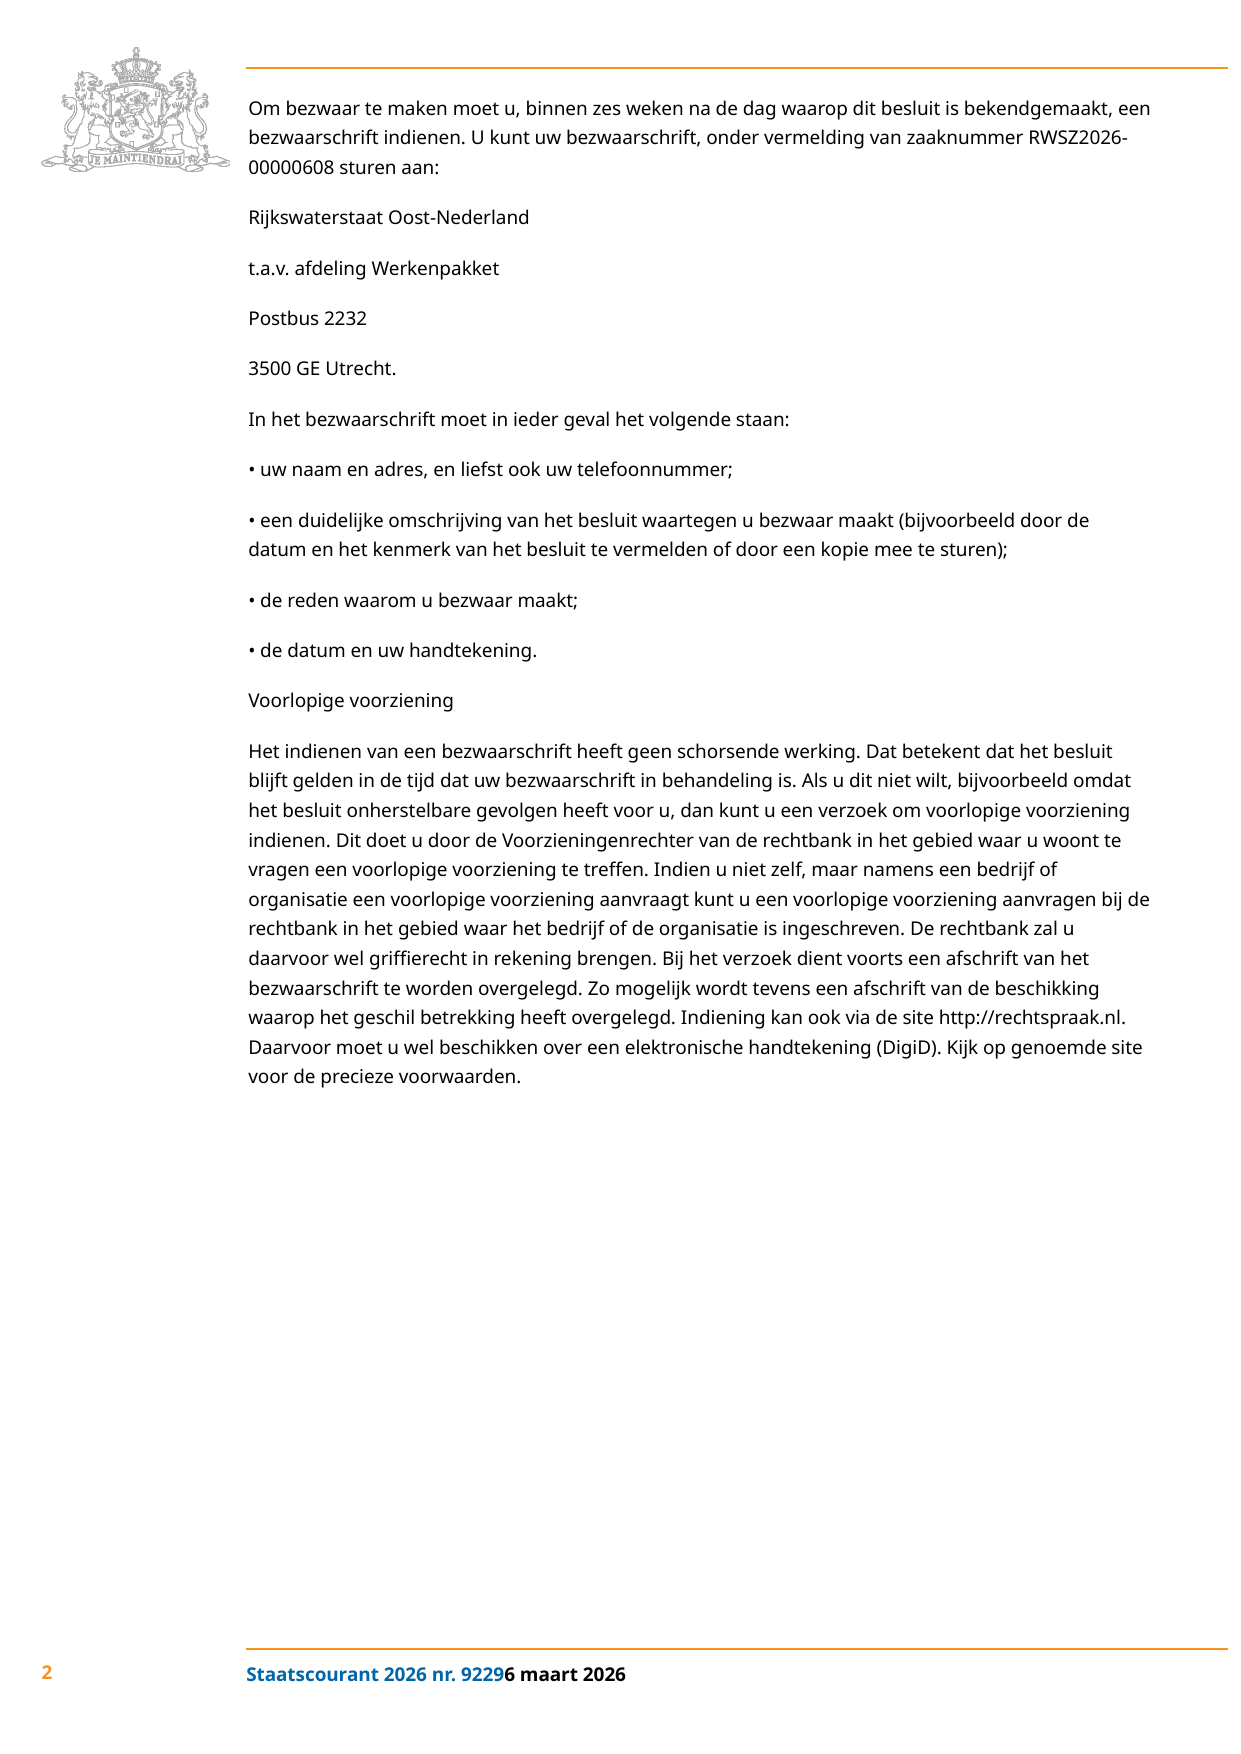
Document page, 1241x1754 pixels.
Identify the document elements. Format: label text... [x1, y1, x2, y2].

text • de reden waarom u bezwaar maakt; [248, 587, 1152, 613]
text Om bezwaar te maken moet u, binnen zes weken na de dag waarop dit besluit is bekendgemaakt, een bezwaarschrift indienen. U kunt uw bezwaarschrift, onder vermelding van zaaknummer RWSZ2026-00000608 sturen aan: [248, 95, 1152, 180]
text • een duidelijke omschrijving van het besluit waartegen u bezwaar maakt (bijvoorbeeld door de datum en het kenmerk van het besluit te vermelden of door een kopie mee te sturen); [248, 507, 1152, 562]
text Rijkswaterstaat Oost-Nederland [248, 204, 1152, 230]
text Voorlopige voorziening [248, 688, 1152, 713]
text t.a.v. afdeling Werkenpakket [248, 255, 1152, 281]
text • de datum en uw handtekening. [248, 637, 1152, 663]
text In het bezwaarschrift moet in ieder geval het volgende staan: [248, 406, 1152, 432]
picture [41, 47, 231, 172]
text Postbus 2232 [248, 305, 1152, 331]
text • uw naam en adres, en liefst ook uw telefoonnummer; [248, 456, 1152, 482]
text Het indienen van een bezwaarschrift heeft geen schorsende werking. Dat betekent dat het besluit blijft gelden in de tijd dat uw bezwaarschrift in behandeling is. Als u dit niet wilt, bijvoorbeeld omdat het besluit onherstelbare gevolgen heeft voor u, dan kunt u een verzoek om voorlopige voorziening indienen. Dit doet u door de Voorzieningenrechter van de rechtbank in het gebied waar u woont te vragen een voorlopige voorziening te treffen. Indien u niet zelf, maar namens een bedrijf of organisatie een voorlopige voorziening aanvraagt kunt u een voorlopige voorziening aanvragen bij de rechtbank in het gebied waar het bedrijf of de organisatie is ingeschreven. De rechtbank zal u daarvoor wel griffierecht in rekening brengen. Bij het verzoek dient voorts een afschrift van het bezwaarschrift te worden overgelegd. Zo mogelijk wordt tevens een afschrift van de beschikking waarop het geschil betrekking heeft overgelegd. Indiening kan ook via de site http://rechtspraak.nl. Daarvoor moet u wel beschikken over een elektronische handtekening (DigiD). Kijk op genoemde site voor de precieze voorwaarden. [248, 738, 1152, 1089]
text 3500 GE Utrecht. [248, 356, 1152, 381]
